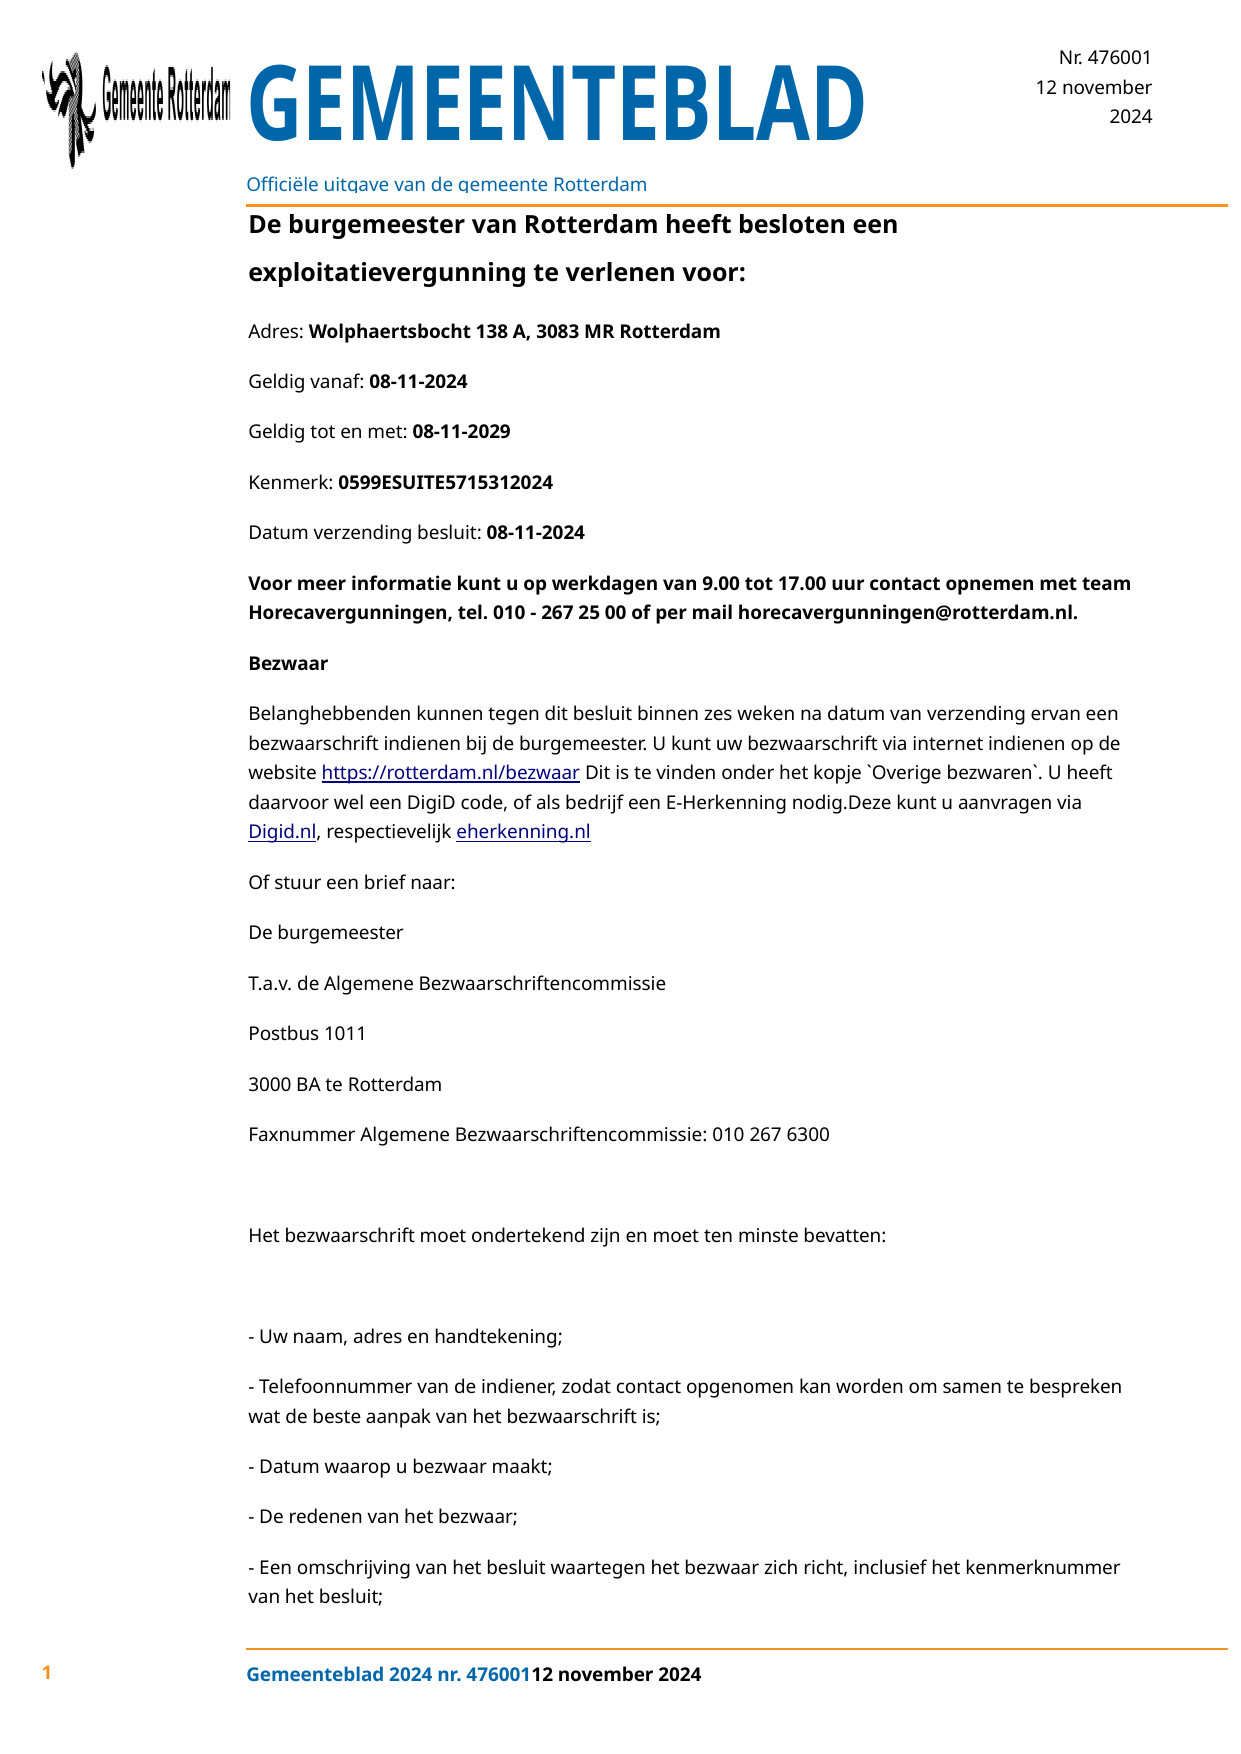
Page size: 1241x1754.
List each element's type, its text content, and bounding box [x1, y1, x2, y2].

text Voor meer informatie kunt u op werkdagen van 9.00 tot 17.00 uur contact opnemen met team Horecavergunningen, tel. 010 - 267 25 00 of per mail horecavergunningen@rotterdam.nl. [248, 570, 1152, 625]
picture [41, 47, 231, 172]
text - Telefoonnummer van de indiener, zodat contact opgenomen kan worden om samen te bespreken wat de beste aanpak van het bezwaarschrift is; [248, 1373, 1152, 1429]
text De burgemeester [248, 919, 1152, 945]
text Postbus 1011 [248, 1020, 1152, 1046]
text Het bezwaarschrift moet ondertekend zijn en moet ten minste bevatten: [248, 1222, 1152, 1248]
text Geldig tot en met: 08-11-2029 [248, 419, 1152, 444]
text - Uw naam, adres en handtekening; [248, 1323, 1152, 1349]
text Kenmerk: 0599ESUITE5715312024 [248, 469, 1152, 495]
text Faxnummer Algemene Bezwaarschriftencommissie: 010 267 6300 [248, 1121, 1152, 1147]
text - Datum waarop u bezwaar maakt; [248, 1453, 1152, 1479]
text Geldig vanaf: 08-11-2024 [248, 368, 1152, 394]
text Adres: Wolphaertsbocht 138 A, 3083 MR Rotterdam [248, 318, 1152, 344]
text Of stuur een brief naar: [248, 869, 1152, 895]
text Datum verzending besluit: 08-11-2024 [248, 519, 1152, 545]
text - De redenen van het bezwaar; [248, 1504, 1152, 1529]
text - Een omschrijving van het besluit waartegen het bezwaar zich richt, inclusief het kenmerknummer van het besluit; [248, 1554, 1152, 1609]
text Belanghebbenden kunnen tegen dit besluit binnen zes weken na datum van verzending ervan een bezwaarschrift indienen bij de burgemeester. U kunt uw bezwaarschrift via internet indienen op de website https://rotterdam.nl/bezwaar Dit is te vinden onder het kopje `Overige bezwaren`. U heeft daarvoor wel een DigiD code, of als bedrijf een E-Herkenning nodig.Deze kunt u aanvragen via Digid.nl, respectievelijk eherkenning.nl [248, 700, 1152, 844]
text T.a.v. de Algemene Bezwaarschriftencommissie [248, 970, 1152, 996]
text De burgemeester van Rotterdam heeft besloten een exploitatievergunning te verlenen voor: [248, 207, 1152, 288]
text Bezwaar [248, 650, 1152, 676]
text 3000 BA te Rotterdam [248, 1071, 1152, 1097]
